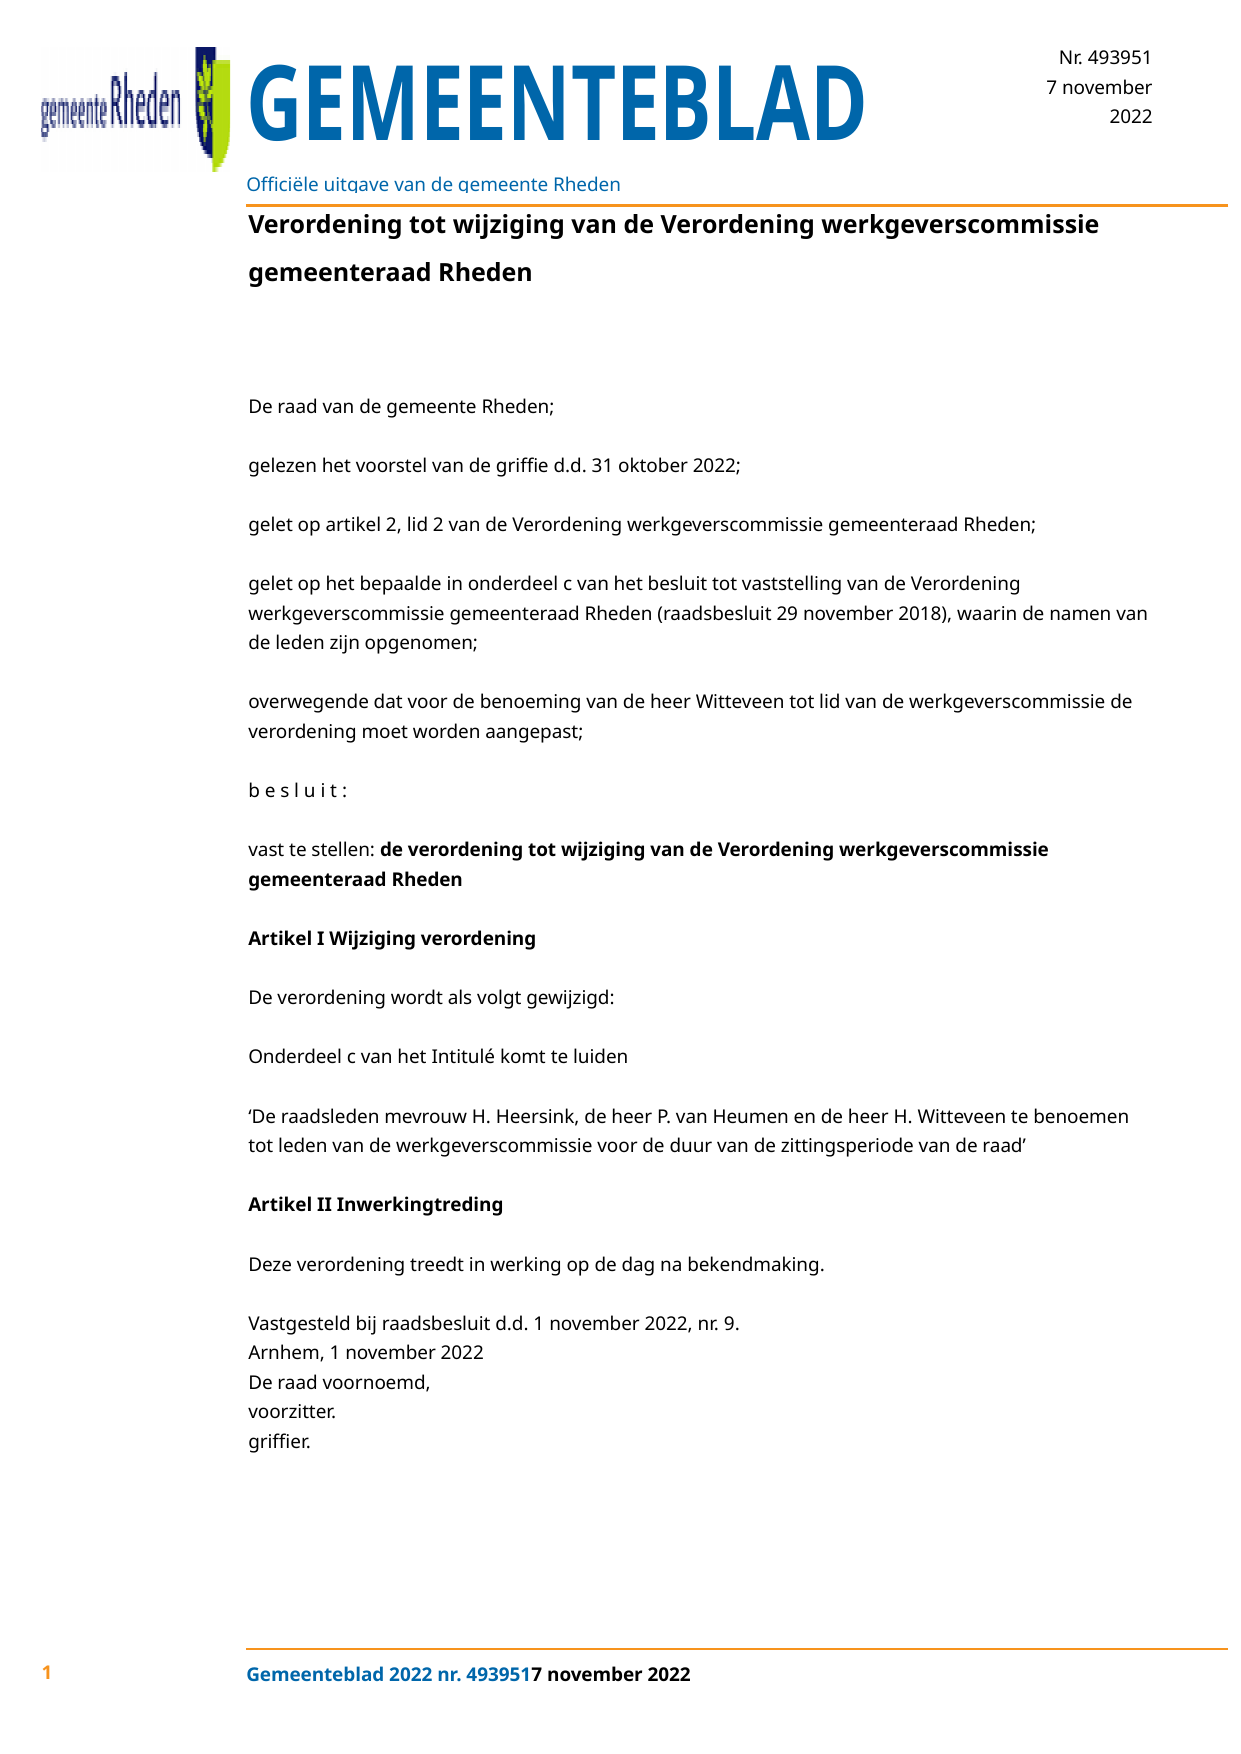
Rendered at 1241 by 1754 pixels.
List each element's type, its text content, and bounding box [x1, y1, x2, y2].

text De raad van de gemeente Rheden; [248, 393, 1152, 419]
text Vastgesteld bij raadsbesluit d.d. 1 november 2022, nr. 9. [248, 1310, 1152, 1336]
text De raad voornoemd, [248, 1369, 1152, 1395]
text Deze verordening treedt in werking op de dag na bekendmaking. [248, 1251, 1152, 1277]
text Artikel I Wijziging verordening [248, 925, 1152, 951]
text vast te stellen: de verordening tot wijziging van de Verordening werkgeverscommissie gemeenteraad Rheden [248, 837, 1152, 892]
text griffier. [248, 1428, 1152, 1454]
text Artikel II Inwerkingtreding [248, 1192, 1152, 1217]
text Verordening tot wijziging van de Verordening werkgeverscommissie gemeenteraad Rheden [248, 207, 1152, 288]
text gelet op het bepaalde in onderdeel c van het besluit tot vaststelling van de Verordening werkgeverscommissie gemeenteraad Rheden (raadsbesluit 29 november 2018), waarin de namen van de leden zijn opgenomen; [248, 570, 1152, 655]
text De verordening wordt als volgt gewijzigd: [248, 984, 1152, 1010]
text overwegende dat voor de benoeming van de heer Witteveen tot lid van de werkgeverscommissie de verordening moet worden aangepast; [248, 689, 1152, 744]
text voorzitter. [248, 1399, 1152, 1424]
text Onderdeel c van het Intitulé komt te luiden [248, 1044, 1152, 1069]
text b e s l u i t : [248, 777, 1152, 803]
text ‘De raadsleden mevrouw H. Heersink, de heer P. van Heumen en de heer H. Witteveen te benoemen tot leden van de werkgeverscommissie voor de duur van de zittingsperiode van de raad’ [248, 1103, 1152, 1158]
text gelet op artikel 2, lid 2 van de Verordening werkgeverscommissie gemeenteraad Rheden; [248, 511, 1152, 537]
text Arnhem, 1 november 2022 [248, 1339, 1152, 1365]
text gelezen het voorstel van de griffie d.d. 31 oktober 2022; [248, 452, 1152, 478]
picture [41, 47, 231, 172]
